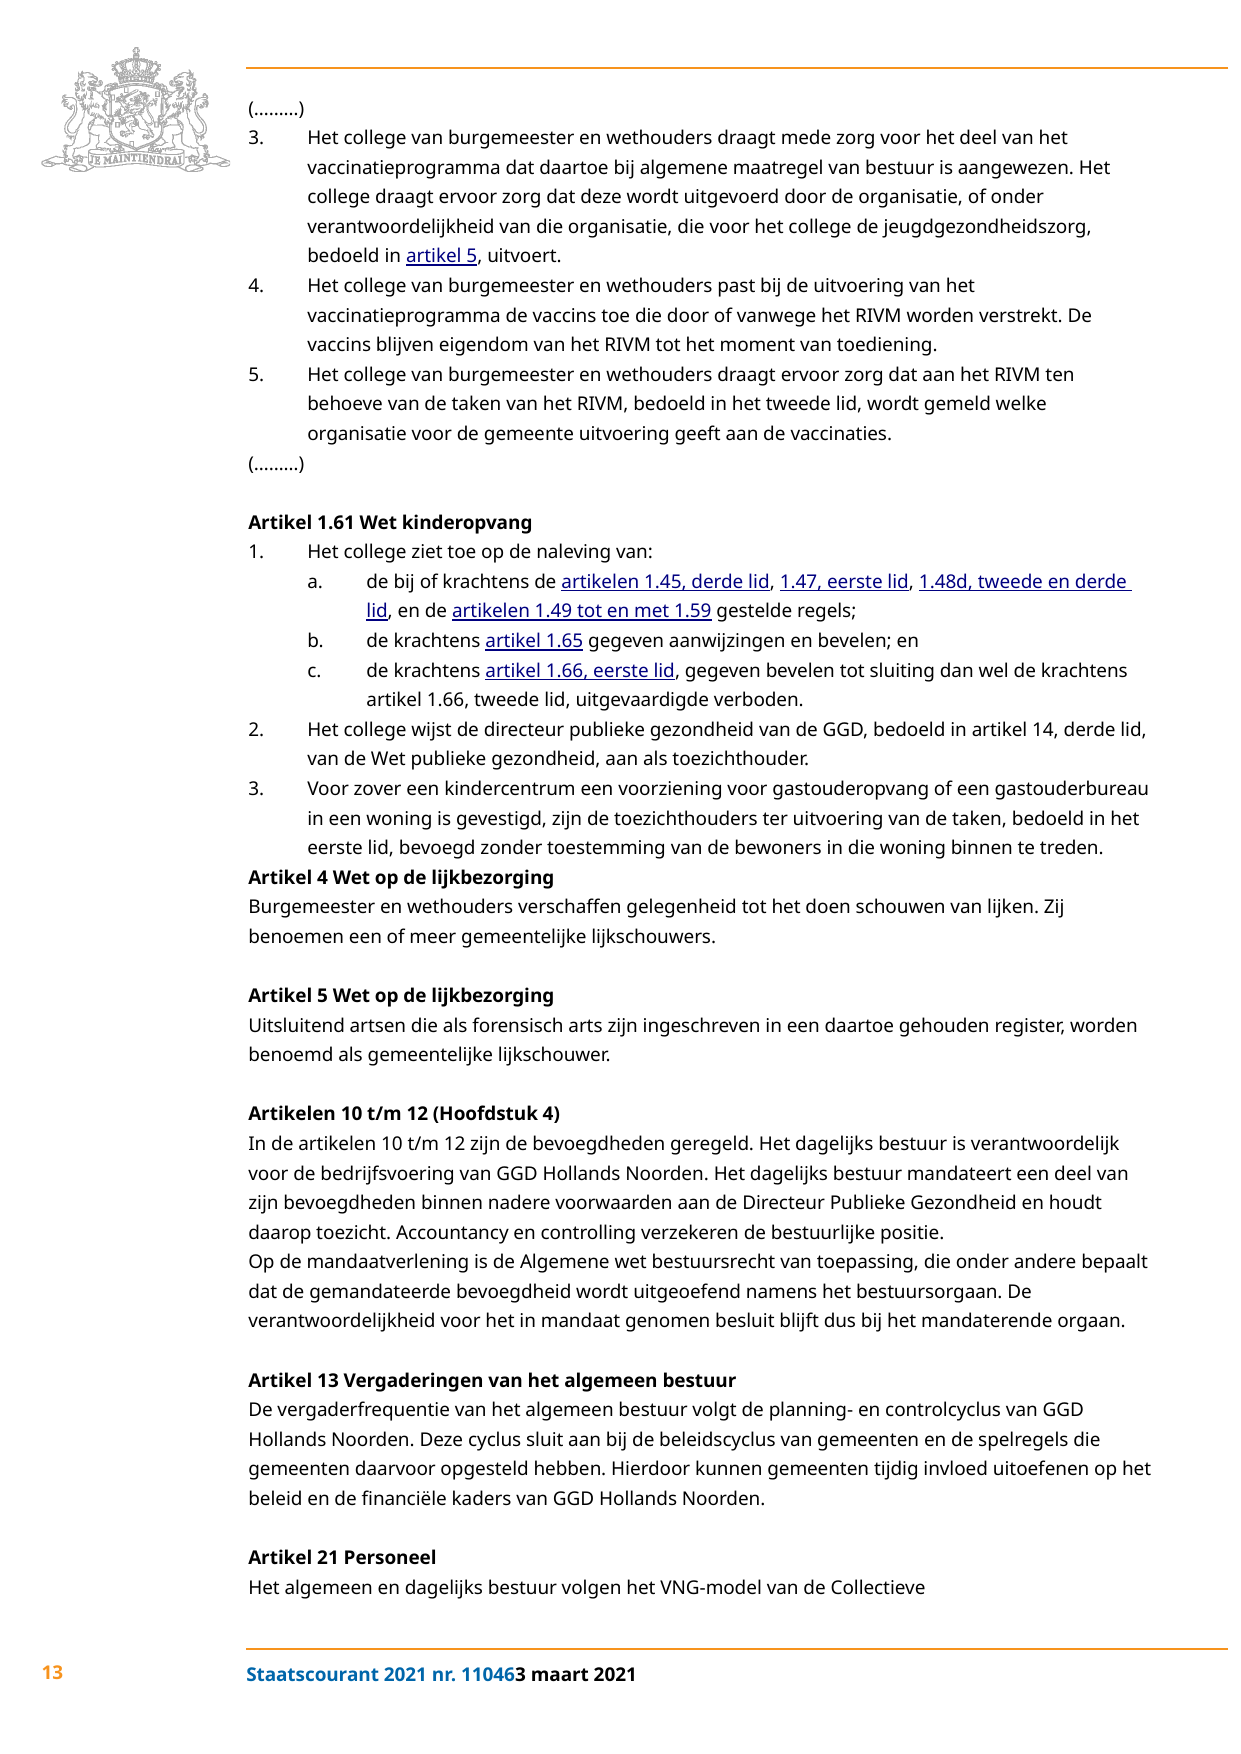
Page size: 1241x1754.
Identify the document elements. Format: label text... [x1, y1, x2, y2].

text Artikel 5 Wet op de lijkbezorging [248, 982, 1152, 1008]
text Burgemeester en wethouders verschaffen gelegenheid tot het doen schouwen van lijken. Zij benoemen een of meer gemeentelijke lijkschouwers. [248, 893, 1152, 949]
list Het college van burgemeester en wethouders draagt ervoor zorg dat aan het RIVM ten behoeve van de taken van het RIVM, bedoeld in het tweede lid, wordt gemeld welke organisatie voor de gemeente uitvoering geeft aan de vaccinaties. [248, 361, 1152, 446]
text Artikelen 10 t/m 12 (Hoofdstuk 4) [248, 1101, 1152, 1126]
list Het college van burgemeester en wethouders draagt mede zorg voor het deel van het vaccinatieprogramma dat daartoe bij algemene maatregel van bestuur is aangewezen. Het college draagt ervoor zorg dat deze wordt uitgevoerd door de organisatie, of onder verantwoordelijkheid van die organisatie, die voor het college de jeugdgezondheidszorg, bedoeld in artikel 5, uitvoert. [248, 124, 1152, 268]
list Het college ziet toe op de naleving van: [248, 538, 1152, 564]
list de krachtens artikel 1.66, eerste lid, gegeven bevelen tot sluiting dan wel de krachtens artikel 1.66, tweede lid, uitgevaardigde verboden. [307, 657, 1152, 712]
list Het college van burgemeester en wethouders past bij de uitvoering van het vaccinatieprogramma de vaccins toe die door of vanwege het RIVM worden verstrekt. De vaccins blijven eigendom van het RIVM tot het moment van toediening. [248, 272, 1152, 357]
text Artikel 4 Wet op de lijkbezorging [248, 864, 1152, 890]
list de krachtens artikel 1.65 gegeven aanwijzingen en bevelen; en [307, 627, 1152, 653]
text (………) [248, 450, 1152, 476]
text De vergaderfrequentie van het algemeen bestuur volgt de planning- en controlcyclus van GGD Hollands Noorden. Deze cyclus sluit aan bij de beleidscyclus van gemeenten en de spelregels die gemeenten daarvoor opgesteld hebben. Hierdoor kunnen gemeenten tijdig invloed uitoefenen op het beleid en de financiële kaders van GGD Hollands Noorden. [248, 1396, 1152, 1511]
text Het algemeen en dagelijks bestuur volgen het VNG-model van de Collectieve [248, 1574, 1152, 1600]
list Voor zover een kindercentrum een voorziening voor gastouderopvang of een gastouderbureau in een woning is gevestigd, zijn de toezichthouders ter uitvoering van de taken, bedoeld in het eerste lid, bevoegd zonder toestemming van de bewoners in die woning binnen te treden. [248, 775, 1152, 860]
list Het college wijst de directeur publieke gezondheid van de GGD, bedoeld in artikel 14, derde lid, van de Wet publieke gezondheid, aan als toezichthouder. [248, 716, 1152, 771]
text Artikel 13 Vergaderingen van het algemeen bestuur [248, 1367, 1152, 1393]
text Artikel 21 Personeel [248, 1544, 1152, 1570]
text Uitsluitend artsen die als forensisch arts zijn ingeschreven in een daartoe gehouden register, worden benoemd als gemeentelijke lijkschouwer. [248, 1012, 1152, 1067]
text Op de mandaatverlening is de Algemene wet bestuursrecht van toepassing, die onder andere bepaalt dat de gemandateerde bevoegdheid wordt uitgeoefend namens het bestuursorgaan. De verantwoordelijkheid voor het in mandaat genomen besluit blijft dus bij het mandaterende orgaan. [248, 1248, 1152, 1333]
picture [41, 47, 231, 172]
text In de artikelen 10 t/m 12 zijn de bevoegdheden geregeld. Het dagelijks bestuur is verantwoordelijk voor de bedrijfsvoering van GGD Hollands Noorden. Het dagelijks bestuur mandateert een deel van zijn bevoegdheden binnen nadere voorwaarden aan de Directeur Publieke Gezondheid en houdt daarop toezicht. Accountancy en controlling verzekeren de bestuurlijke positie. [248, 1130, 1152, 1245]
text Artikel 1.61 Wet kinderopvang [248, 509, 1152, 535]
text (………) [248, 95, 1152, 121]
list de bij of krachtens de artikelen 1.45, derde lid, 1.47, eerste lid, 1.48d, tweede en derde lid, en de artikelen 1.49 tot en met 1.59 gestelde regels; [307, 568, 1152, 623]
